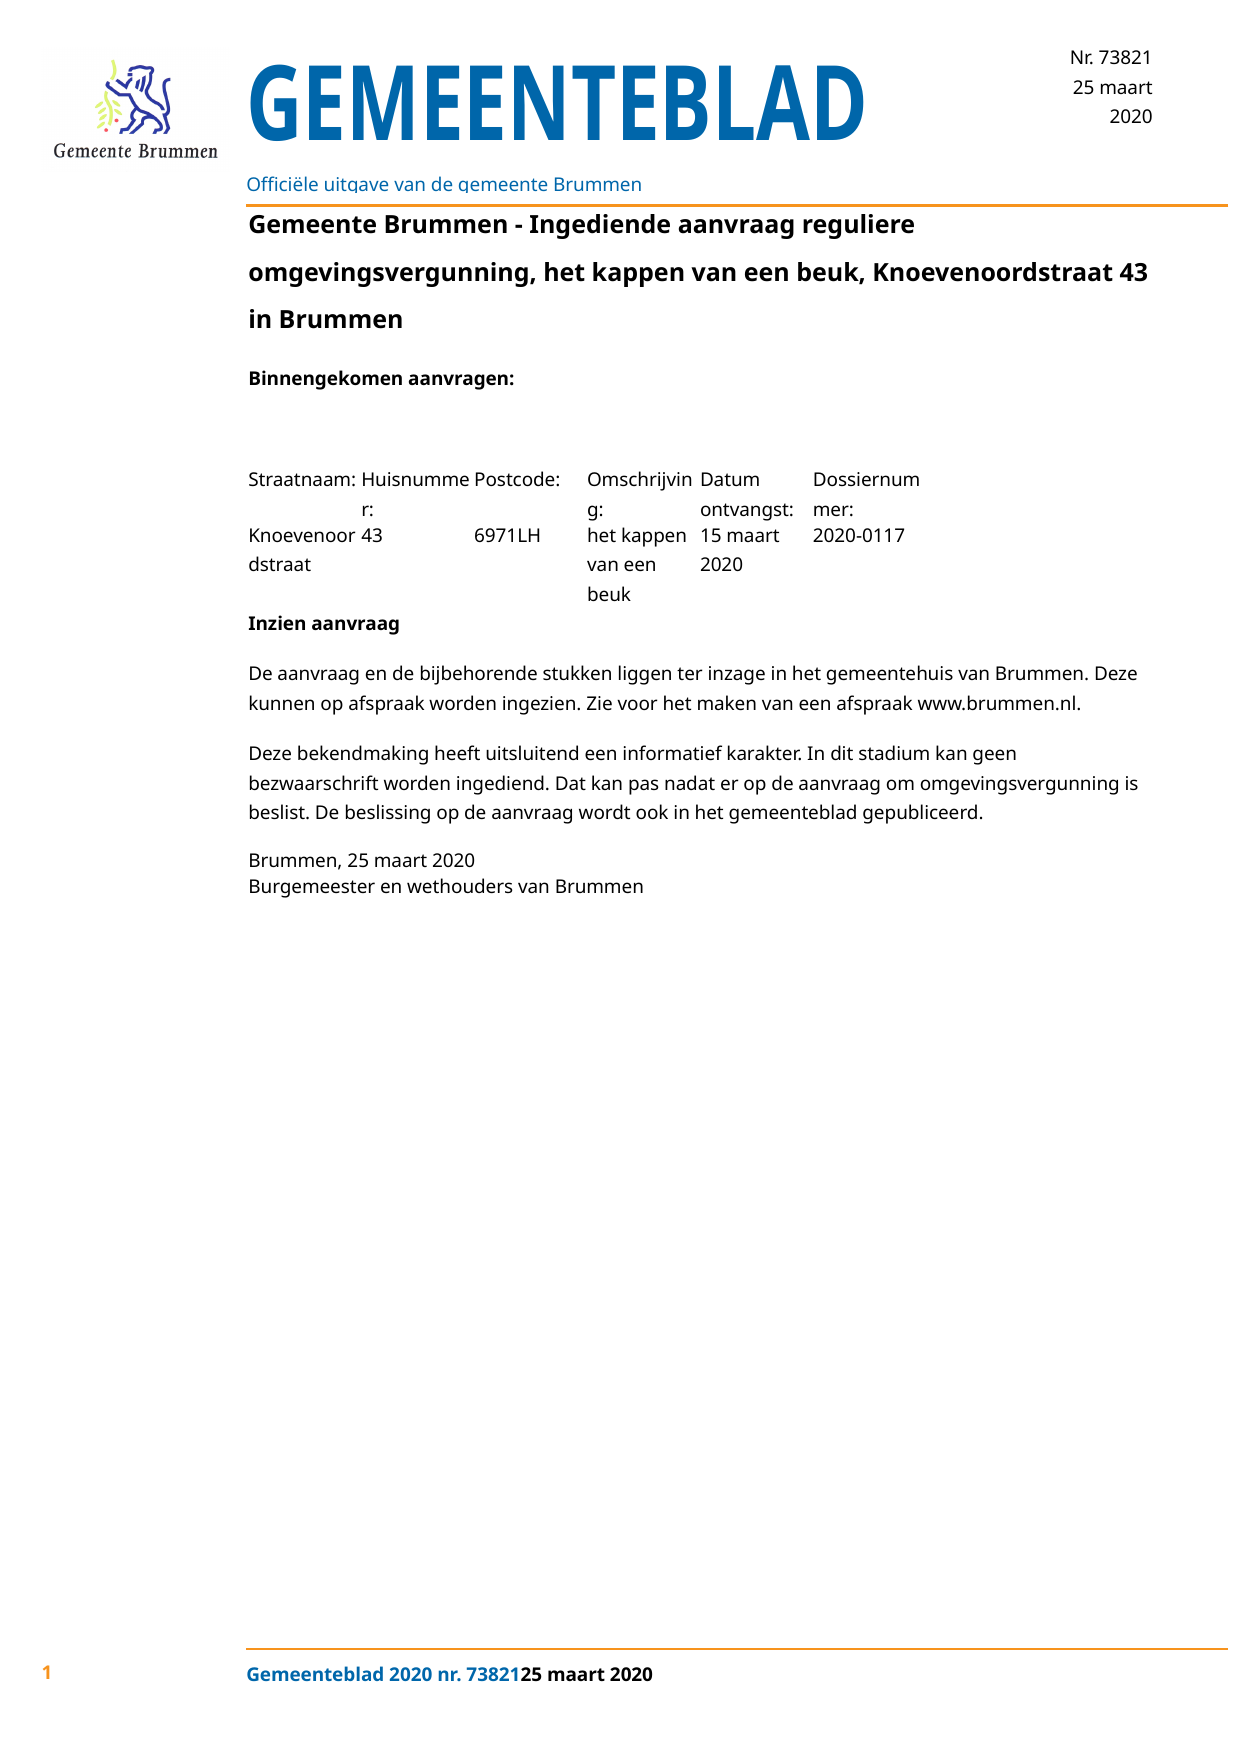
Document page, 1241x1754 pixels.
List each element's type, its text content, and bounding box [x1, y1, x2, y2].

table_header Straatnaam: [248, 466, 361, 522]
table_header [926, 466, 1038, 522]
table_cell 6971LH [474, 522, 587, 607]
table_cell [926, 522, 1038, 607]
table_header Omschrijving: [587, 466, 700, 522]
table_cell 15 maart 2020 [700, 522, 813, 607]
table_header Postcode: [474, 466, 587, 522]
table_header Huisnummer: [361, 466, 474, 522]
table_cell het kappen van een beuk [587, 522, 700, 607]
table_cell Knoevenoordstraat [248, 522, 361, 607]
text Brummen, 25 maart 2020 [248, 847, 1152, 873]
table_header Datum ontvangst: [700, 466, 813, 522]
text Burgemeester en wethouders van Brummen [248, 873, 1152, 899]
table_cell [1039, 522, 1152, 607]
table_cell 43 [361, 522, 474, 607]
text De aanvraag en de bijbehorende stukken liggen ter inzage in het gemeentehuis van Brummen. Deze kunnen op afspraak worden ingezien. Zie voor het maken van een afspraak www.brummen.nl. [248, 660, 1152, 716]
text Deze bekendmaking heeft uitsluitend een informatief karakter. In dit stadium kan geen bezwaarschrift worden ingediend. Dat kan pas nadat er op de aanvraag om omgevingsvergunning is beslist. De beslissing op de aanvraag wordt ook in het gemeenteblad gepubliceerd. [248, 740, 1152, 825]
picture [41, 47, 231, 172]
table_header [1039, 466, 1152, 522]
text Inzien aanvraag [248, 610, 1152, 636]
text Binnengekomen aanvragen: [248, 366, 1152, 391]
table_header Dossiernummer: [813, 466, 926, 522]
table_cell 2020-0117 [813, 522, 926, 607]
text Gemeente Brummen - Ingediende aanvraag reguliere omgevingsvergunning, het kappen van een beuk, Knoevenoordstraat 43 in Brummen [248, 207, 1152, 336]
